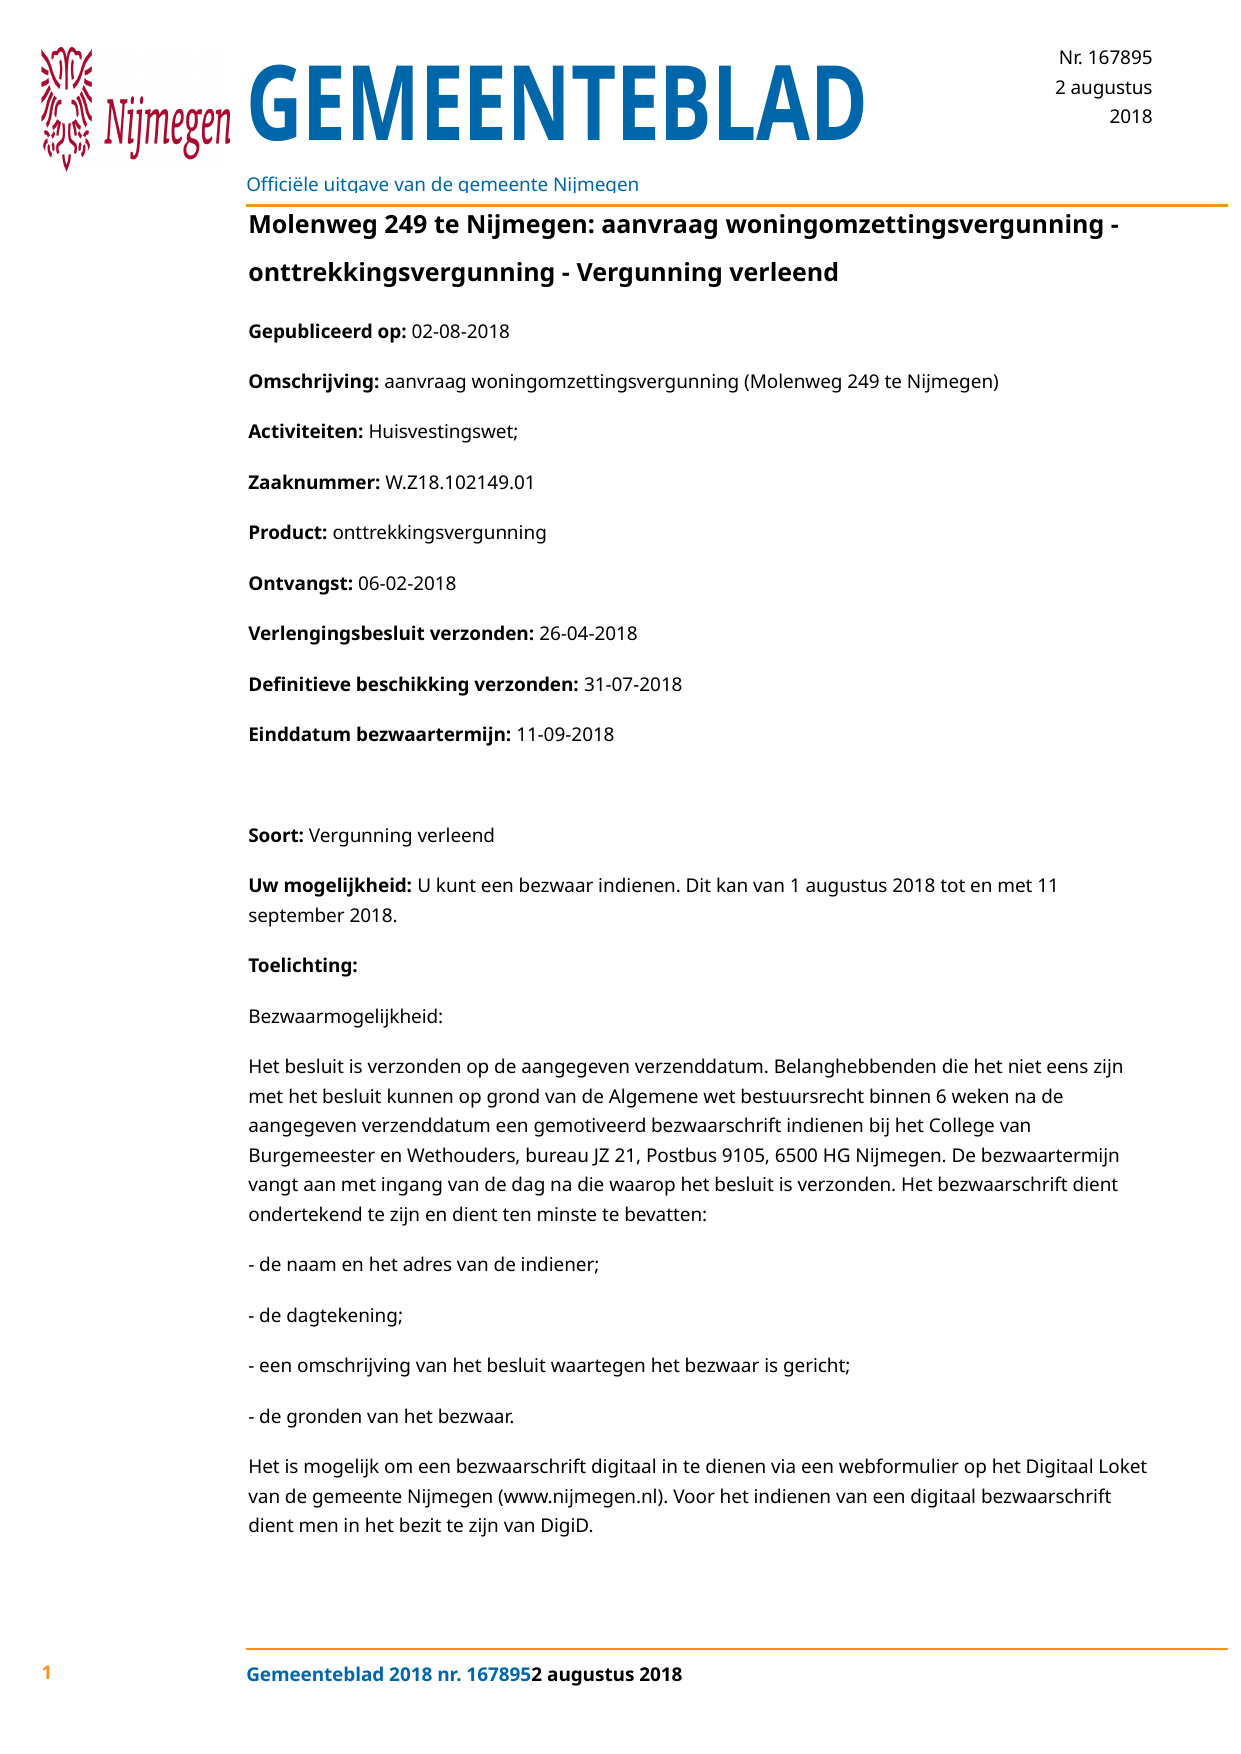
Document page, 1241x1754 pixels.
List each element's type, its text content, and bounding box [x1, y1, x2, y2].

text Bezwaarmogelijkheid: [248, 1003, 1152, 1029]
text - de dagtekening; [248, 1302, 1152, 1328]
text - de naam en het adres van de indiener; [248, 1252, 1152, 1277]
text Omschrijving: aanvraag woningomzettingsvergunning (Molenweg 249 te Nijmegen) [248, 368, 1152, 394]
text - een omschrijving van het besluit waartegen het bezwaar is gericht; [248, 1352, 1152, 1378]
text Product: onttrekkingsvergunning [248, 519, 1152, 545]
text Verlengingsbesluit verzonden: 26-04-2018 [248, 620, 1152, 646]
text Molenweg 249 te Nijmegen: aanvraag woningomzettingsvergunning - onttrekkingsvergunning - Vergunning verleend [248, 207, 1152, 288]
text Het besluit is verzonden op de aangegeven verzenddatum. Belanghebbenden die het niet eens zijn met het besluit kunnen op grond van de Algemene wet bestuursrecht binnen 6 weken na de aangegeven verzenddatum een gemotiveerd bezwaarschrift indienen bij het College van Burgemeester en Wethouders, bureau JZ 21, Postbus 9105, 6500 HG Nijmegen. De bezwaartermijn vangt aan met ingang van de dag na die waarop het besluit is verzonden. Het bezwaarschrift dient ondertekend te zijn en dient ten minste te bevatten: [248, 1053, 1152, 1227]
text Soort: Vergunning verleend [248, 822, 1152, 848]
text Het is mogelijk om een bezwaarschrift digitaal in te dienen via een webformulier op het Digitaal Loket van de gemeente Nijmegen (www.nijmegen.nl). Voor het indienen van een digitaal bezwaarschrift dient men in het bezit te zijn van DigiD. [248, 1453, 1152, 1538]
text Toelichting: [248, 952, 1152, 978]
text Gepubliceerd op: 02-08-2018 [248, 318, 1152, 344]
text - de gronden van het bezwaar. [248, 1403, 1152, 1429]
picture [41, 47, 231, 172]
text Ontvangst: 06-02-2018 [248, 570, 1152, 596]
text Activiteiten: Huisvestingswet; [248, 419, 1152, 444]
text Einddatum bezwaartermijn: 11-09-2018 [248, 721, 1152, 747]
text Definitieve beschikking verzonden: 31-07-2018 [248, 671, 1152, 697]
text Zaaknummer: W.Z18.102149.01 [248, 469, 1152, 495]
text Uw mogelijkheid: U kunt een bezwaar indienen. Dit kan van 1 augustus 2018 tot en met 11 september 2018. [248, 872, 1152, 928]
